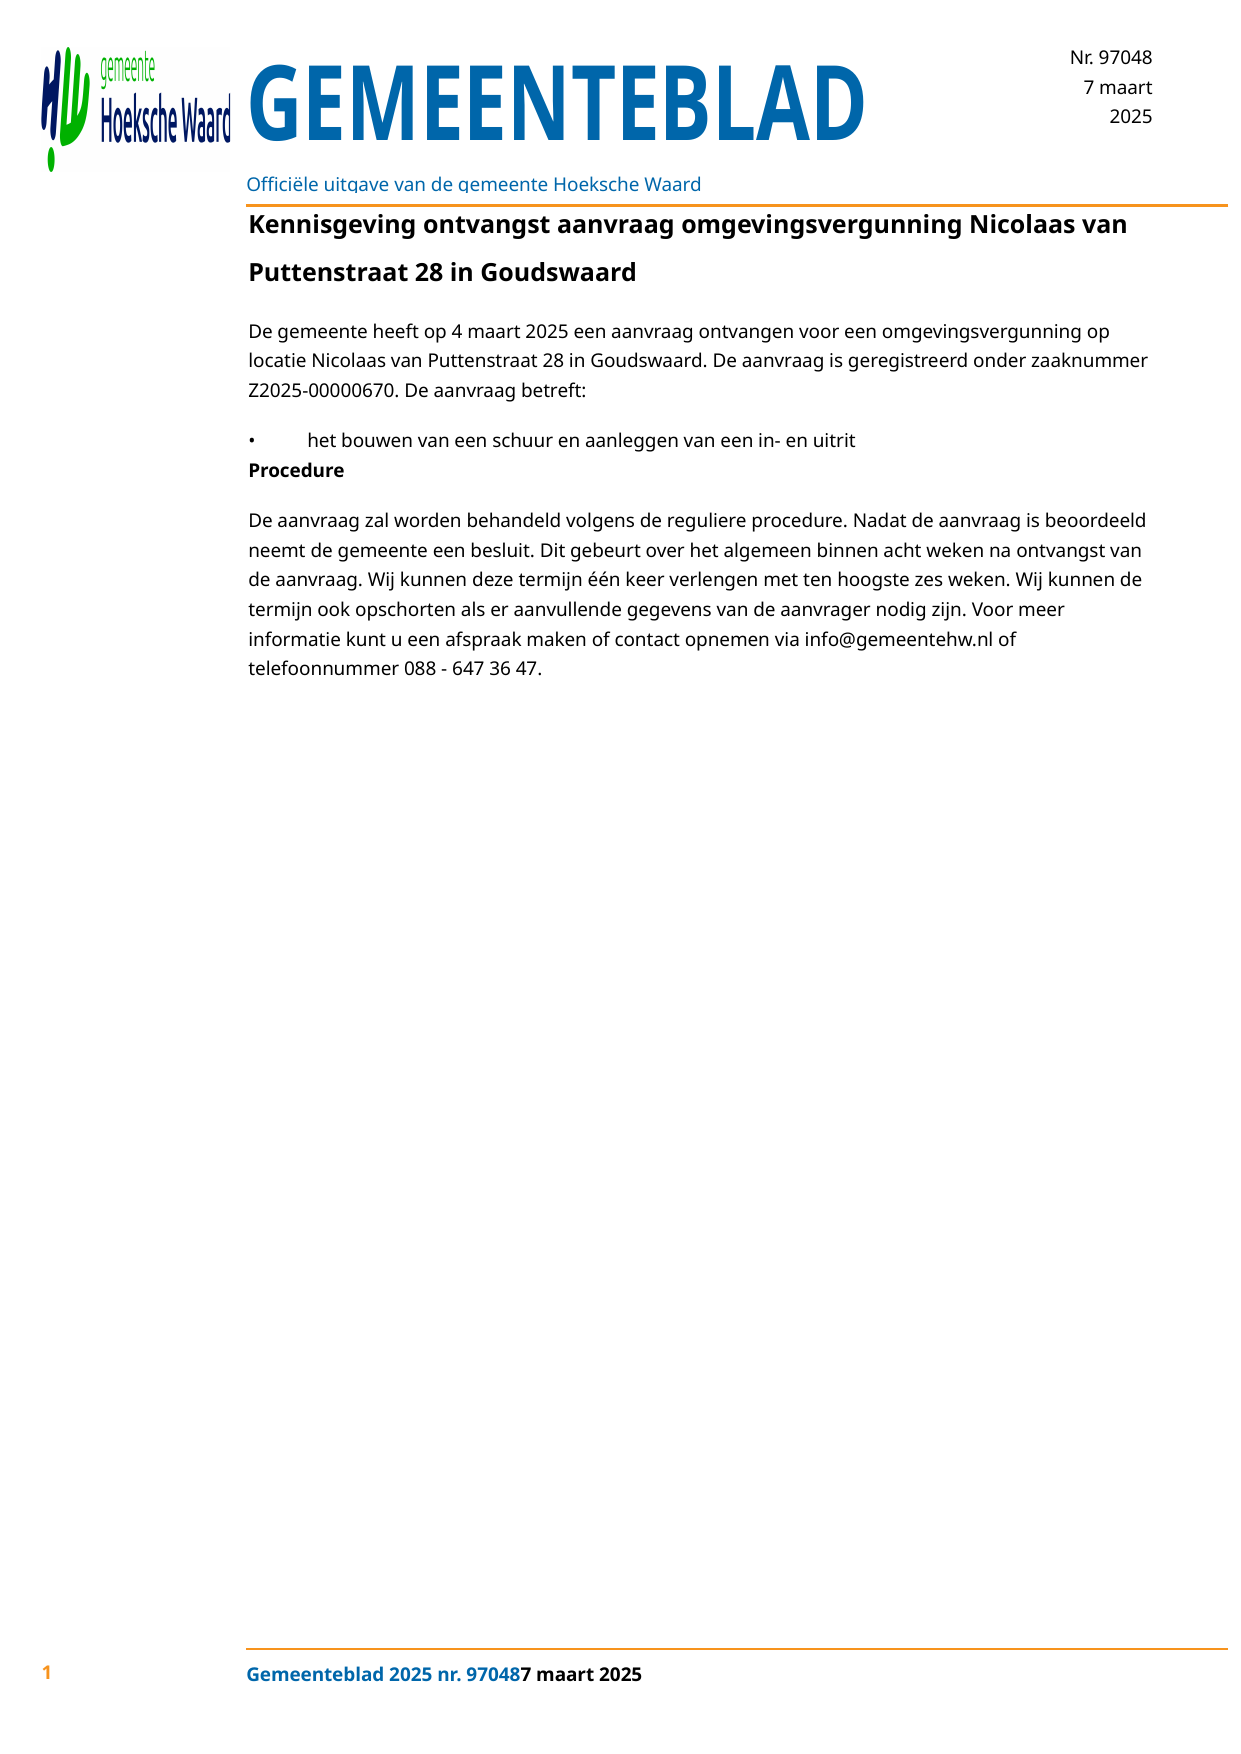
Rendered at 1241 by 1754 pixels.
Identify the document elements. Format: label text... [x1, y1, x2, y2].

text De gemeente heeft op 4 maart 2025 een aanvraag ontvangen voor een omgevingsvergunning op locatie Nicolaas van Puttenstraat 28 in Goudswaard. De aanvraag is geregistreerd onder zaaknummer Z2025-00000670. De aanvraag betreft: [248, 318, 1152, 403]
list het bouwen van een schuur en aanleggen van een in- en uitrit [248, 427, 1152, 453]
picture [41, 47, 231, 172]
text Procedure [248, 457, 1152, 483]
text Kennisgeving ontvangst aanvraag omgevingsvergunning Nicolaas van Puttenstraat 28 in Goudswaard [248, 207, 1152, 288]
text De aanvraag zal worden behandeld volgens de reguliere procedure. Nadat de aanvraag is beoordeeld neemt de gemeente een besluit. Dit gebeurt over het algemeen binnen acht weken na ontvangst van de aanvraag. Wij kunnen deze termijn één keer verlengen met ten hoogste zes weken. Wij kunnen de termijn ook opschorten als er aanvullende gegevens van de aanvrager nodig zijn. Voor meer informatie kunt u een afspraak maken of contact opnemen via info@gemeentehw.nl of telefoonnummer 088 - 647 36 47. [248, 507, 1152, 681]
